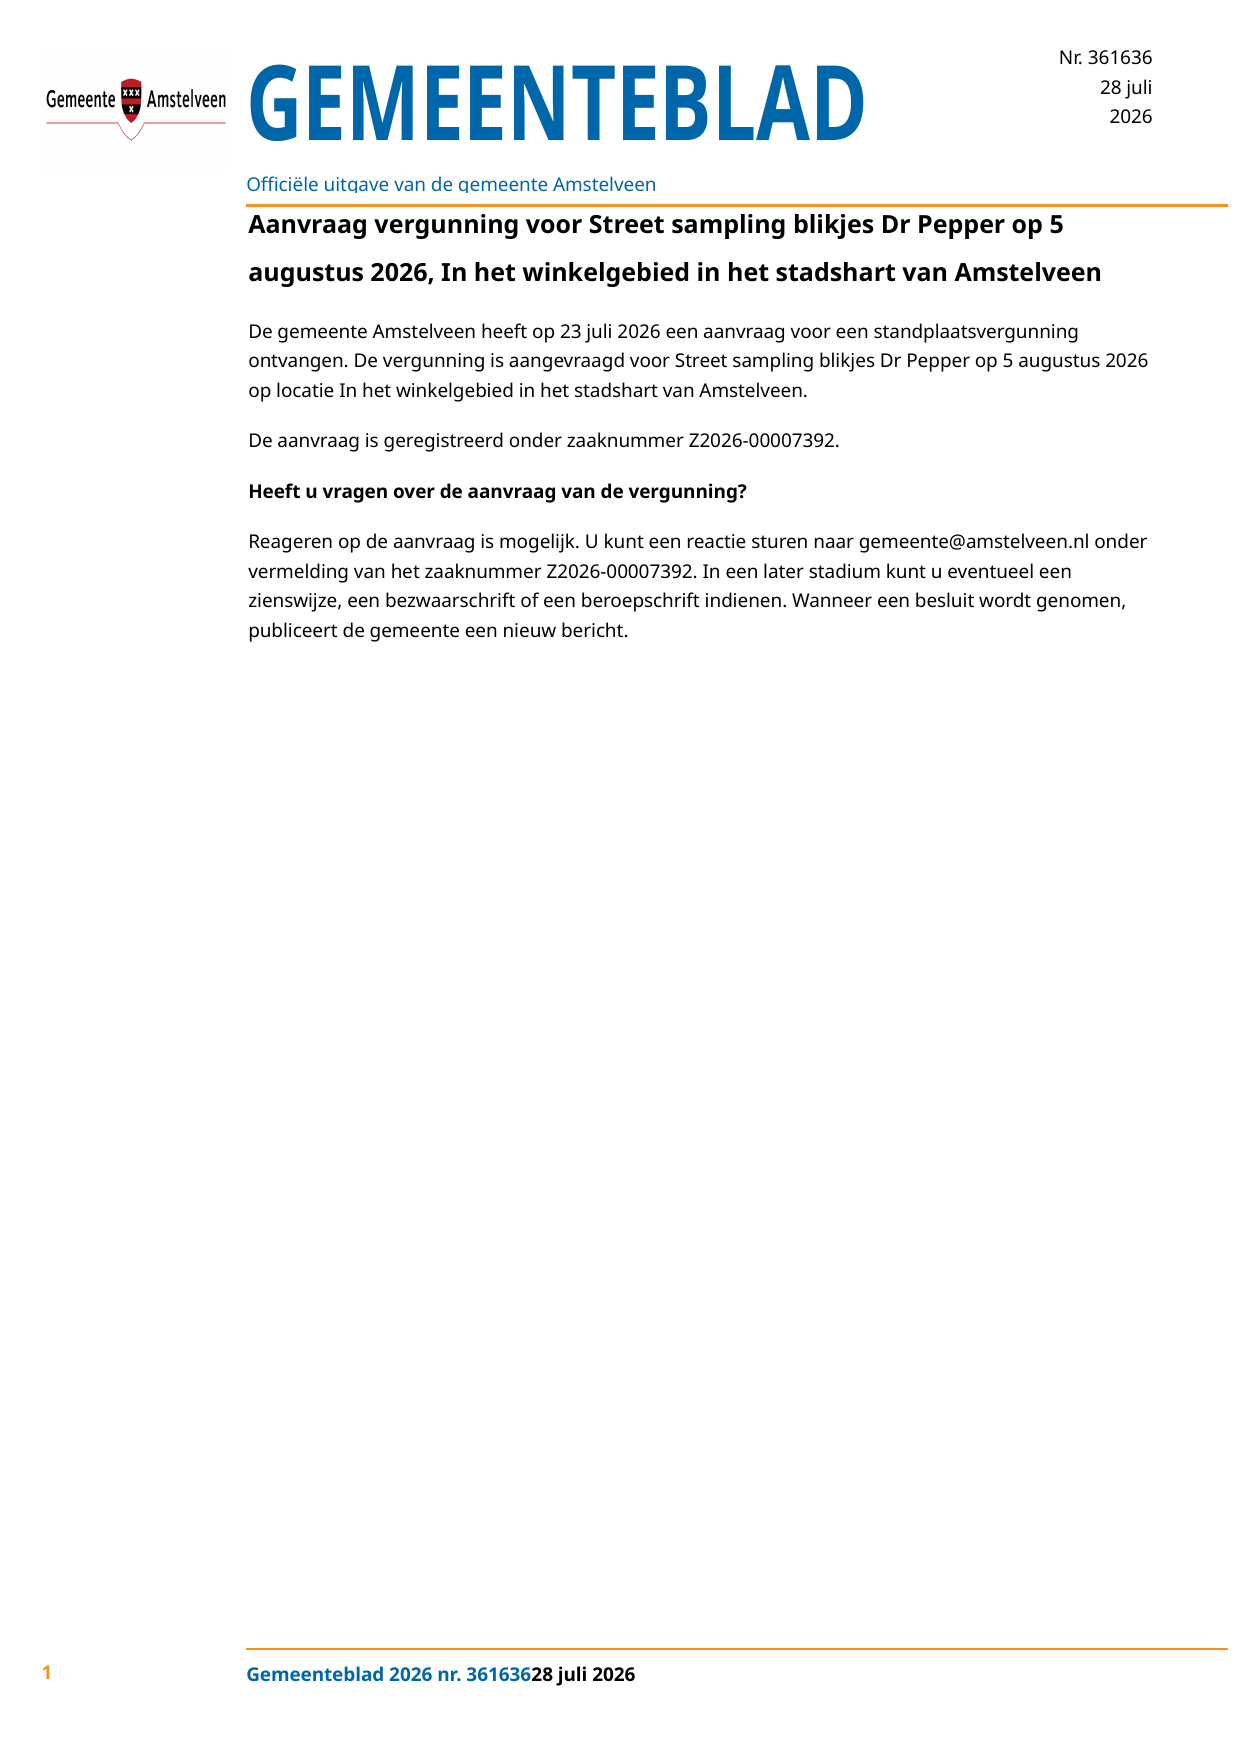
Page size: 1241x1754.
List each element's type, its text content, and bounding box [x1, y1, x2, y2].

text De aanvraag is geregistreerd onder zaaknummer Z2026-00007392. [248, 427, 1152, 453]
text Heeft u vragen over de aanvraag van de vergunning? [248, 478, 1152, 504]
text De gemeente Amstelveen heeft op 23 juli 2026 een aanvraag voor een standplaatsvergunning ontvangen. De vergunning is aangevraagd voor Street sampling blikjes Dr Pepper op 5 augustus 2026 op locatie In het winkelgebied in het stadshart van Amstelveen. [248, 318, 1152, 403]
text Aanvraag vergunning voor Street sampling blikjes Dr Pepper op 5 augustus 2026, In het winkelgebied in het stadshart van Amstelveen [248, 207, 1152, 288]
text Reageren op de aanvraag is mogelijk. U kunt een reactie sturen naar gemeente@amstelveen.nl onder vermelding van het zaaknummer Z2026-00007392. In een later stadium kunt u eventueel een zienswijze, een bezwaarschrift of een beroepschrift indienen. Wanneer een besluit wordt genomen, publiceert de gemeente een nieuw bericht. [248, 528, 1152, 643]
picture [41, 47, 231, 172]
